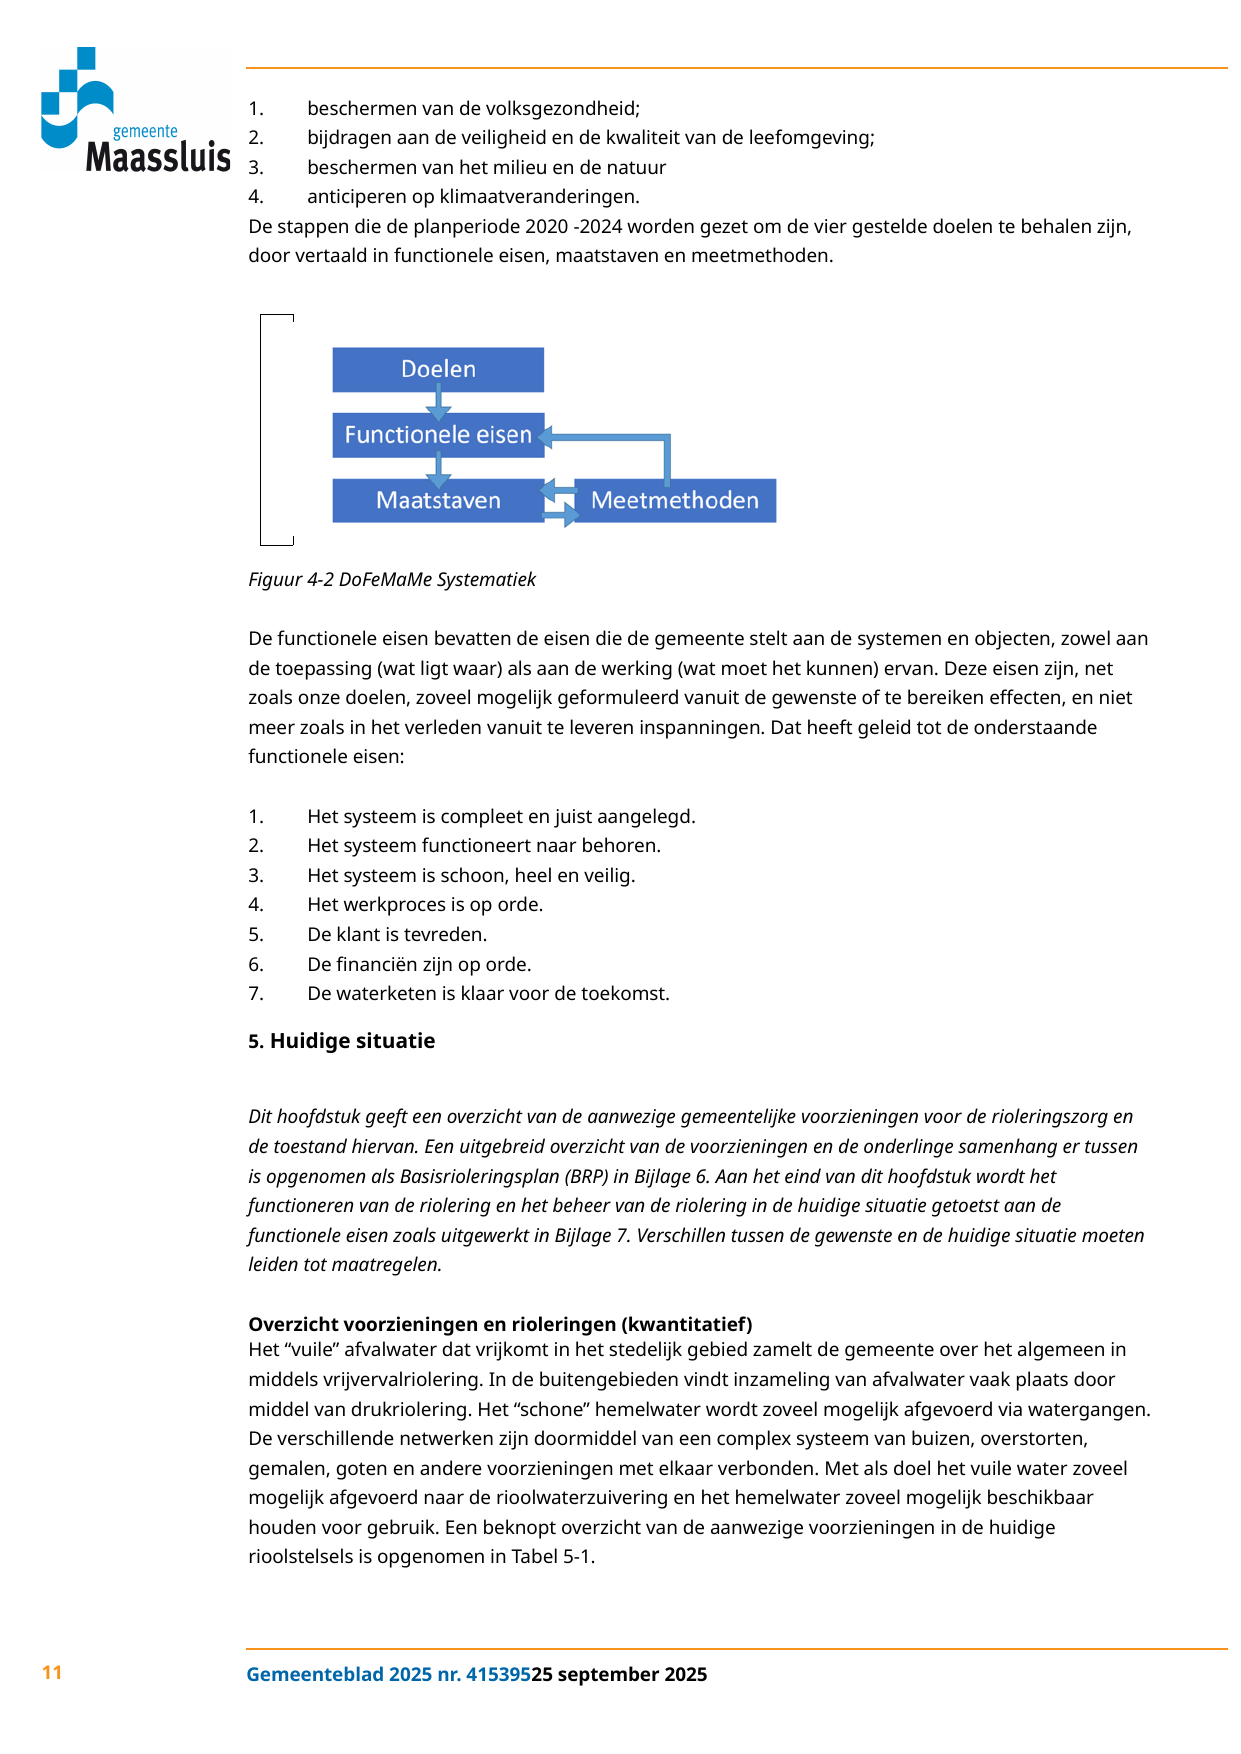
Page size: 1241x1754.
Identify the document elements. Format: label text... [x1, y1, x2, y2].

list Het werkproces is op orde. [248, 892, 1152, 917]
text 5. Huidige situatie [248, 1026, 1152, 1054]
list anticiperen op klimaatveranderingen. [248, 183, 1152, 209]
list beschermen van de volksgezondheid; [248, 95, 1152, 121]
text De stappen die de planperiode 2020 -2024 worden gezet om de vier gestelde doelen te behalen zijn, door vertaald in functionele eisen, maatstaven en meetmethoden. [248, 213, 1152, 268]
list Het systeem functioneert naar behoren. [248, 832, 1152, 858]
list Het systeem is schoon, heel en veilig. [248, 862, 1152, 888]
list De waterketen is klaar voor de toekomst. [248, 980, 1152, 1006]
list Het systeem is compleet en juist aangelegd. [248, 803, 1152, 829]
picture [268, 322, 801, 536]
list bijdragen aan de veiligheid en de kwaliteit van de leefomgeving; [248, 124, 1152, 150]
text De functionele eisen bevatten de eisen die de gemeente stelt aan de systemen en objecten, zowel aan de toepassing (wat ligt waar) als aan de werking (wat moet het kunnen) ervan. Deze eisen zijn, net zoals onze doelen, zoveel mogelijk geformuleerd vanuit de gewenste of te bereiken effecten, en niet meer zoals in het verleden vanuit te leveren inspanningen. Dat heeft geleid tot de onderstaande functionele eisen: [248, 625, 1152, 769]
text Het “vuile” afvalwater dat vrijkomt in het stedelijk gebied zamelt de gemeente over het algemeen in middels vrijvervalriolering. In de buitengebieden vindt inzameling van afvalwater vaak plaats door middel van drukriolering. Het “schone” hemelwater wordt zoveel mogelijk afgevoerd via watergangen. De verschillende netwerken zijn doormiddel van een complex systeem van buizen, overstorten, gemalen, goten en andere voorzieningen met elkaar verbonden. Met als doel het vuile water zoveel mogelijk afgevoerd naar de rioolwaterzuivering en het hemelwater zoveel mogelijk beschikbaar houden voor gebruik. Een beknopt overzicht van de aanwezige voorzieningen in de huidige rioolstelsels is opgenomen in Tabel 5-1. [248, 1337, 1152, 1569]
list De financiën zijn op orde. [248, 951, 1152, 977]
text Overzicht voorzieningen en rioleringen (kwantitatief) [248, 1311, 1152, 1337]
text Figuur 4-2 DoFeMaMe Systematiek [248, 566, 1152, 592]
list beschermen van het milieu en de natuur [248, 154, 1152, 180]
picture [41, 47, 77, 92]
list De klant is tevreden. [248, 921, 1152, 947]
text Dit hoofdstuk geeft een overzicht van de aanwezige gemeentelijke voorzieningen voor de rioleringszorg en de toestand hiervan. Een uitgebreid overzicht van de voorzieningen en de onderlinge samenhang er tussen is opgenomen als Basisrioleringsplan (BRP) in Bijlage 6. Aan het eind van dit hoofdstuk wordt het functioneren van de riolering en het beheer van de riolering in de huidige situatie getoetst aan de functionele eisen zoals uitgewerkt in Bijlage 7. Verschillen tussen de gewenste en de huidige situatie moeten leiden tot maatregelen. [248, 1104, 1152, 1277]
picture [41, 47, 231, 172]
